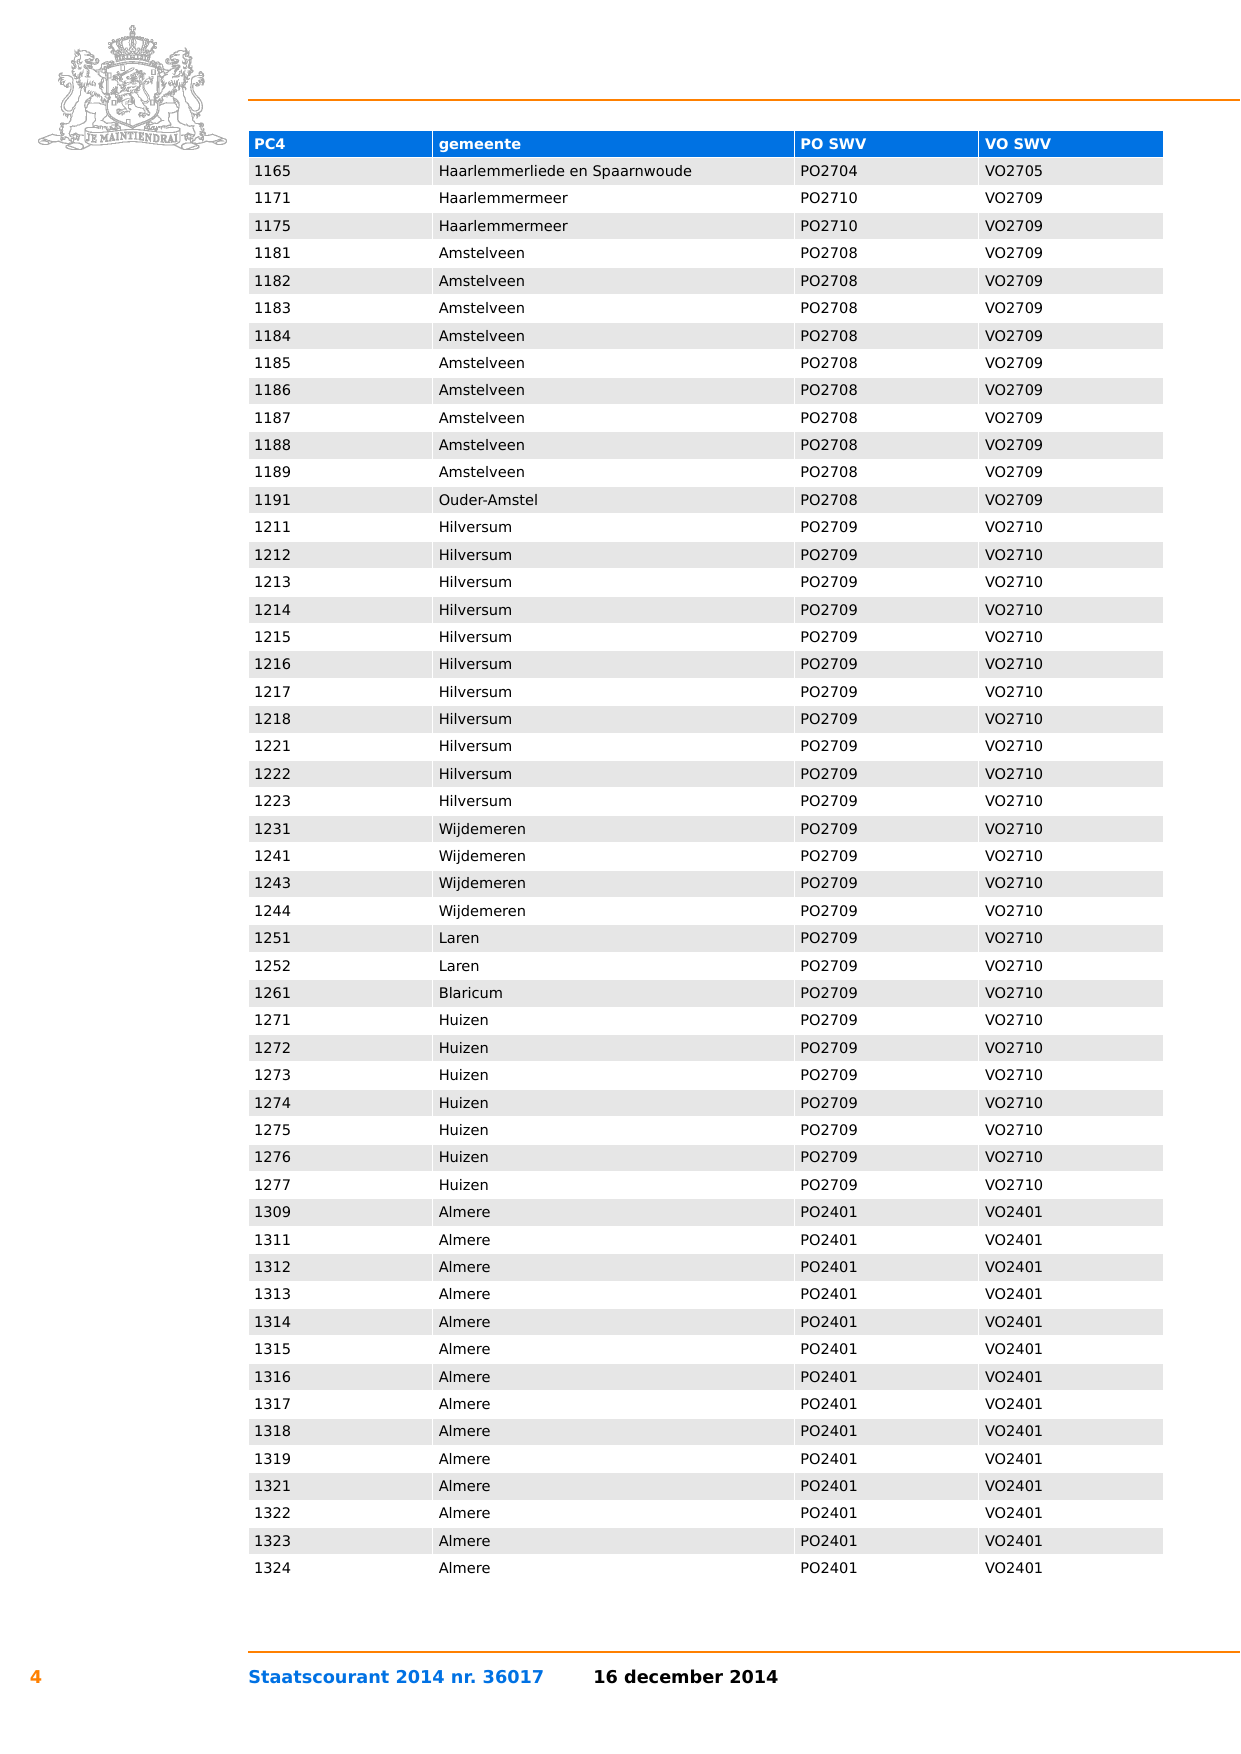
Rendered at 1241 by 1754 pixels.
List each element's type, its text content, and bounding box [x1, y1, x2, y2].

table_cell 1243 [249, 871, 432, 897]
table_cell 1213 [249, 569, 432, 596]
table_cell 1244 [249, 898, 432, 924]
table_cell VO2401 [979, 1227, 1163, 1253]
table_cell VO2710 [979, 679, 1163, 705]
table_cell 1322 [249, 1501, 432, 1527]
table_cell 1276 [249, 1145, 432, 1171]
table_cell VO2710 [979, 651, 1163, 678]
table_cell PO2401 [795, 1391, 978, 1417]
table_cell VO2401 [979, 1309, 1163, 1335]
table_cell PO2710 [795, 213, 978, 239]
table_cell PO2401 [795, 1473, 978, 1500]
table_cell PO2709 [795, 624, 978, 650]
table_cell PO2708 [795, 268, 978, 294]
table_cell VO2401 [979, 1282, 1163, 1308]
table_cell 1271 [249, 1008, 432, 1034]
table_cell Amstelveen [433, 350, 794, 376]
table_cell 1181 [249, 241, 432, 267]
table_cell VO2710 [979, 1117, 1163, 1143]
table_cell Amstelveen [433, 378, 794, 404]
table_cell PO2709 [795, 816, 978, 842]
table_cell VO2710 [979, 953, 1163, 979]
table_cell Almere [433, 1254, 794, 1281]
table_cell 1223 [249, 789, 432, 815]
table_cell VO2705 [979, 158, 1163, 185]
table_cell Huizen [433, 1090, 794, 1116]
table_cell PO2401 [795, 1282, 978, 1308]
table_cell VO2401 [979, 1528, 1163, 1554]
table_cell VO2401 [979, 1364, 1163, 1390]
table_cell VO2710 [979, 1008, 1163, 1034]
table_cell Huizen [433, 1063, 794, 1089]
table_cell Amstelveen [433, 405, 794, 431]
table_cell 1183 [249, 295, 432, 322]
table_cell VO2710 [979, 761, 1163, 787]
table_cell VO2710 [979, 515, 1163, 541]
table_cell VO2709 [979, 295, 1163, 322]
table_cell Amstelveen [433, 323, 794, 349]
table_cell VO2710 [979, 706, 1163, 733]
table_cell VO2401 [979, 1254, 1163, 1281]
table_cell PO2709 [795, 1090, 978, 1116]
table_cell 1319 [249, 1446, 432, 1472]
table_cell Laren [433, 953, 794, 979]
table_cell 1252 [249, 953, 432, 979]
table_cell PO2709 [795, 515, 978, 541]
table_cell VO2710 [979, 1172, 1163, 1198]
table_cell 1313 [249, 1282, 432, 1308]
table_cell 1191 [249, 487, 432, 513]
table_cell VO2710 [979, 816, 1163, 842]
table_cell Almere [433, 1528, 794, 1554]
table_cell Almere [433, 1199, 794, 1226]
table_cell Haarlemmermeer [433, 186, 794, 212]
table_cell Hilversum [433, 651, 794, 678]
table_cell 1216 [249, 651, 432, 678]
table_cell PO2401 [795, 1336, 978, 1363]
table_cell 1275 [249, 1117, 432, 1143]
table_cell VO2709 [979, 487, 1163, 513]
table_cell 1231 [249, 816, 432, 842]
table_cell VO2401 [979, 1501, 1163, 1527]
table_cell 1277 [249, 1172, 432, 1198]
table_cell Wijdemeren [433, 871, 794, 897]
table_cell 1211 [249, 515, 432, 541]
table_cell Hilversum [433, 789, 794, 815]
table_cell VO2709 [979, 241, 1163, 267]
table_cell 1309 [249, 1199, 432, 1226]
table_cell Hilversum [433, 624, 794, 650]
table_cell Almere [433, 1227, 794, 1253]
table_cell VO2710 [979, 1035, 1163, 1061]
table_cell PO2709 [795, 734, 978, 760]
table_cell 1317 [249, 1391, 432, 1417]
table_cell Almere [433, 1364, 794, 1390]
table_cell 1324 [249, 1556, 432, 1582]
table_cell Amstelveen [433, 432, 794, 459]
table_cell 1318 [249, 1419, 432, 1445]
table_cell VO2709 [979, 323, 1163, 349]
table_cell Almere [433, 1501, 794, 1527]
table_cell 1274 [249, 1090, 432, 1116]
table_cell 1175 [249, 213, 432, 239]
table_cell PO2709 [795, 569, 978, 596]
table_cell PO2709 [795, 953, 978, 979]
table_cell Amstelveen [433, 295, 794, 322]
table_cell 1272 [249, 1035, 432, 1061]
table_cell Huizen [433, 1145, 794, 1171]
table_cell 1214 [249, 597, 432, 623]
table_cell 1222 [249, 761, 432, 787]
table_cell 1187 [249, 405, 432, 431]
table_cell VO2401 [979, 1336, 1163, 1363]
table_cell 1215 [249, 624, 432, 650]
table_cell PO2401 [795, 1199, 978, 1226]
table_cell PO2709 [795, 1008, 978, 1034]
table_cell PO2709 [795, 706, 978, 733]
table_cell PO2401 [795, 1556, 978, 1582]
table_cell Almere [433, 1391, 794, 1417]
table_cell Amstelveen [433, 268, 794, 294]
table_cell PO2401 [795, 1227, 978, 1253]
table_cell Wijdemeren [433, 843, 794, 869]
table_cell 1189 [249, 460, 432, 486]
table_cell Almere [433, 1473, 794, 1500]
table_cell VO2710 [979, 734, 1163, 760]
table_cell PO2709 [795, 871, 978, 897]
table_cell Almere [433, 1446, 794, 1472]
table_cell VO2709 [979, 350, 1163, 376]
table_cell 1312 [249, 1254, 432, 1281]
table_cell Almere [433, 1419, 794, 1445]
table_header PC4 [249, 131, 432, 157]
table_cell VO2401 [979, 1199, 1163, 1226]
table_cell PO2708 [795, 378, 978, 404]
table_cell PO2709 [795, 843, 978, 869]
table_cell VO2710 [979, 898, 1163, 924]
table_cell VO2709 [979, 186, 1163, 212]
table_cell VO2709 [979, 432, 1163, 459]
table_cell PO2401 [795, 1419, 978, 1445]
table_cell VO2710 [979, 789, 1163, 815]
table_cell PO2709 [795, 980, 978, 1007]
table_cell VO2710 [979, 980, 1163, 1007]
table_cell VO2709 [979, 378, 1163, 404]
table_cell Almere [433, 1336, 794, 1363]
table_cell PO2401 [795, 1528, 978, 1554]
table_cell PO2709 [795, 925, 978, 952]
table_cell 1314 [249, 1309, 432, 1335]
table_cell VO2401 [979, 1556, 1163, 1582]
table_cell PO2709 [795, 597, 978, 623]
table_cell PO2709 [795, 651, 978, 678]
table_cell 1221 [249, 734, 432, 760]
table_cell 1184 [249, 323, 432, 349]
table_cell 1321 [249, 1473, 432, 1500]
table_cell PO2401 [795, 1501, 978, 1527]
table_cell 1212 [249, 542, 432, 568]
table_cell PO2708 [795, 350, 978, 376]
table_cell VO2710 [979, 1145, 1163, 1171]
table_cell PO2401 [795, 1254, 978, 1281]
table_cell Hilversum [433, 706, 794, 733]
table_cell PO2708 [795, 323, 978, 349]
table_cell Wijdemeren [433, 816, 794, 842]
table_cell PO2708 [795, 487, 978, 513]
table_cell VO2710 [979, 871, 1163, 897]
table_cell Haarlemmermeer [433, 213, 794, 239]
table_cell Hilversum [433, 679, 794, 705]
table_cell 1218 [249, 706, 432, 733]
table_cell 1273 [249, 1063, 432, 1089]
table_cell PO2709 [795, 789, 978, 815]
table_cell PO2708 [795, 432, 978, 459]
table_cell Wijdemeren [433, 898, 794, 924]
picture [38, 25, 227, 150]
table_cell Laren [433, 925, 794, 952]
table_cell PO2709 [795, 679, 978, 705]
table_cell PO2708 [795, 405, 978, 431]
table_cell VO2710 [979, 542, 1163, 568]
table_cell VO2709 [979, 460, 1163, 486]
table_cell 1165 [249, 158, 432, 185]
table_cell 1171 [249, 186, 432, 212]
table_cell PO2709 [795, 542, 978, 568]
table_cell Huizen [433, 1035, 794, 1061]
table_cell PO2709 [795, 1117, 978, 1143]
table_cell PO2401 [795, 1309, 978, 1335]
table_cell 1241 [249, 843, 432, 869]
table_cell Blaricum [433, 980, 794, 1007]
table_cell Amstelveen [433, 460, 794, 486]
table_cell Huizen [433, 1172, 794, 1198]
table_cell VO2710 [979, 925, 1163, 952]
table_header gemeente [433, 131, 794, 157]
table_cell PO2709 [795, 1145, 978, 1171]
table_cell Huizen [433, 1008, 794, 1034]
table_header PO SWV [795, 131, 978, 157]
table_cell VO2710 [979, 569, 1163, 596]
table_cell Hilversum [433, 515, 794, 541]
table_cell VO2710 [979, 1090, 1163, 1116]
table_cell 1186 [249, 378, 432, 404]
table_cell 1311 [249, 1227, 432, 1253]
table_cell Almere [433, 1282, 794, 1308]
table_cell PO2704 [795, 158, 978, 185]
table_cell VO2710 [979, 843, 1163, 869]
table_cell Hilversum [433, 761, 794, 787]
table_cell PO2709 [795, 898, 978, 924]
table_cell VO2709 [979, 268, 1163, 294]
table_cell 1261 [249, 980, 432, 1007]
table_cell Hilversum [433, 597, 794, 623]
table_cell Hilversum [433, 542, 794, 568]
table_cell 1188 [249, 432, 432, 459]
table_cell VO2710 [979, 597, 1163, 623]
table_cell PO2708 [795, 460, 978, 486]
table_cell 1217 [249, 679, 432, 705]
table_cell PO2708 [795, 241, 978, 267]
table_cell Huizen [433, 1117, 794, 1143]
table_cell 1323 [249, 1528, 432, 1554]
table_cell PO2709 [795, 1035, 978, 1061]
table_cell Almere [433, 1556, 794, 1582]
table_cell VO2401 [979, 1473, 1163, 1500]
table_cell Hilversum [433, 569, 794, 596]
table_cell VO2710 [979, 1063, 1163, 1089]
table_cell Ouder-Amstel [433, 487, 794, 513]
table_cell 1182 [249, 268, 432, 294]
table_cell VO2401 [979, 1391, 1163, 1417]
table_cell PO2401 [795, 1364, 978, 1390]
table_cell VO2709 [979, 405, 1163, 431]
table_cell VO2401 [979, 1419, 1163, 1445]
table_cell PO2710 [795, 186, 978, 212]
table_cell 1185 [249, 350, 432, 376]
table_cell PO2709 [795, 1172, 978, 1198]
table_cell PO2401 [795, 1446, 978, 1472]
table_cell VO2710 [979, 624, 1163, 650]
table_cell VO2709 [979, 213, 1163, 239]
table_cell PO2709 [795, 761, 978, 787]
table_cell 1251 [249, 925, 432, 952]
table_cell Haarlemmerliede en Spaarnwoude [433, 158, 794, 185]
table_cell Almere [433, 1309, 794, 1335]
table_cell Hilversum [433, 734, 794, 760]
table_cell PO2708 [795, 295, 978, 322]
table_header VO SWV [979, 131, 1163, 157]
table_cell Amstelveen [433, 241, 794, 267]
table_cell 1316 [249, 1364, 432, 1390]
table_cell PO2709 [795, 1063, 978, 1089]
table_cell VO2401 [979, 1446, 1163, 1472]
table_cell 1315 [249, 1336, 432, 1363]
